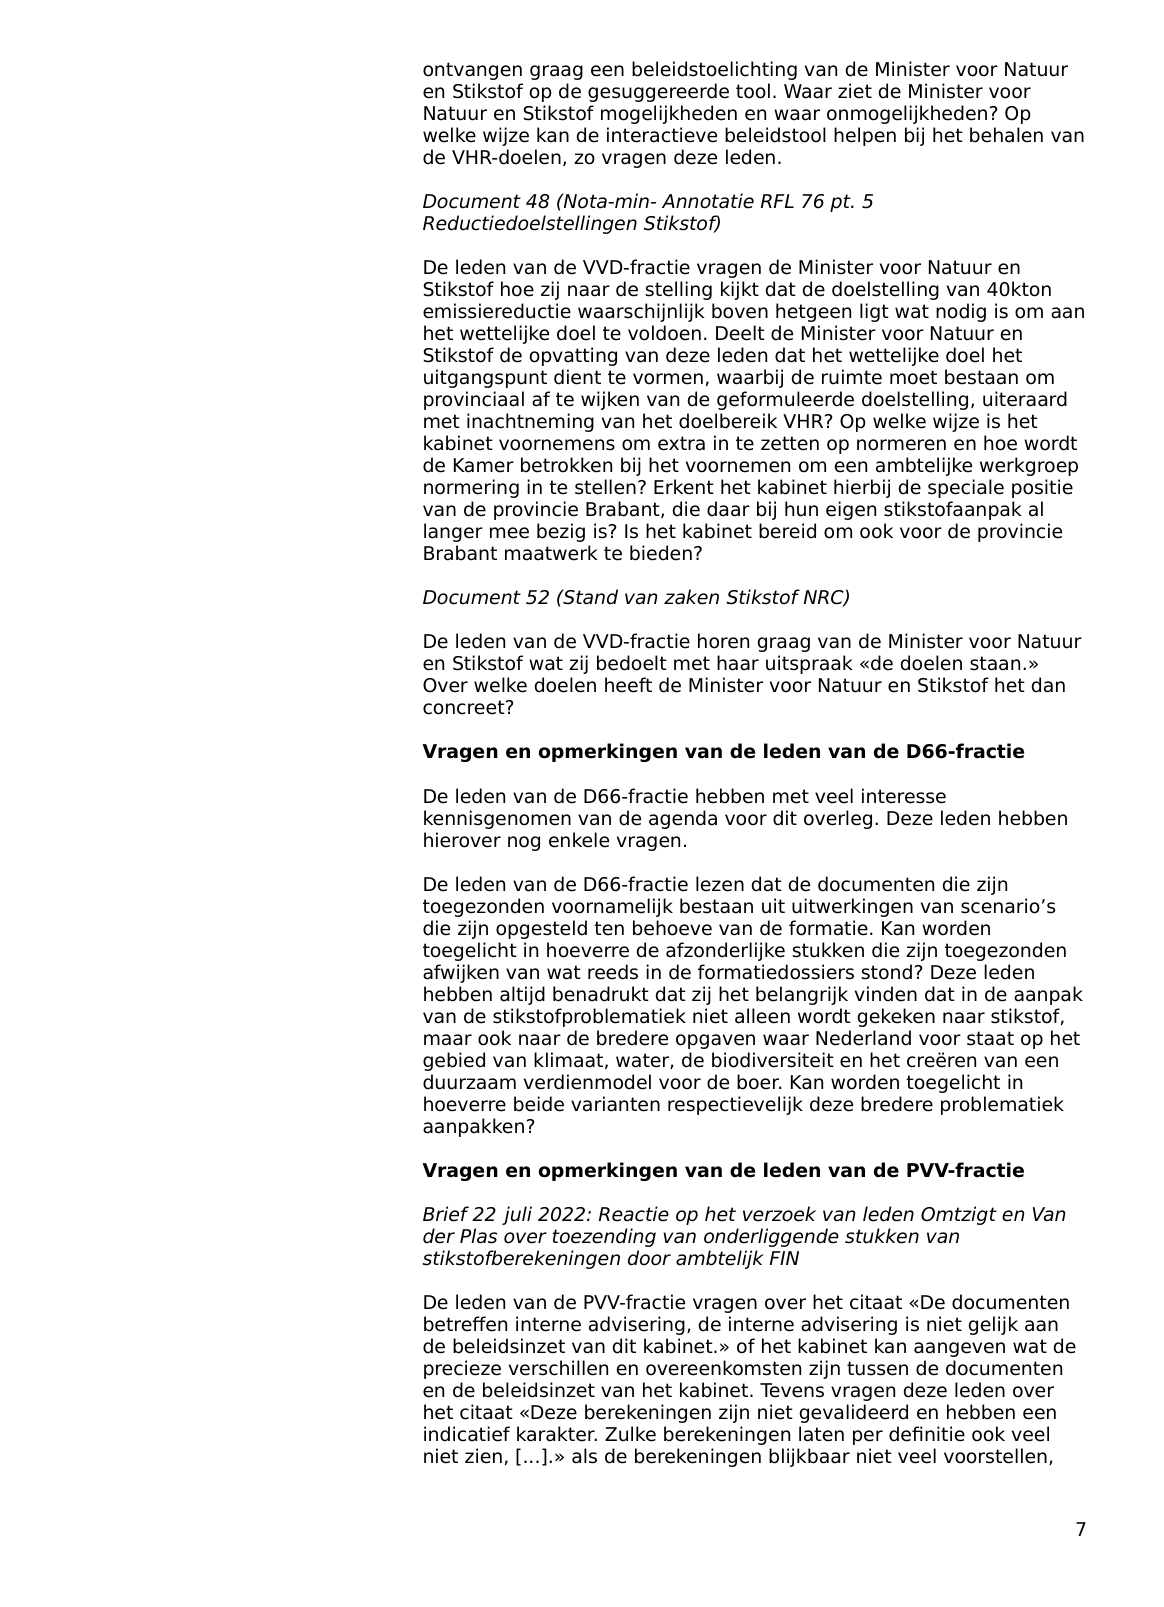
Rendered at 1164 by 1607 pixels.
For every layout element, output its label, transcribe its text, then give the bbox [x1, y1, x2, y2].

subtitle Vragen en opmerkingen van de leden van de D66-fractie [422, 741, 1087, 763]
text De leden van de VVD-fractie vragen de Minister voor Natuur en Stikstof hoe zij naar de stelling kijkt dat de doelstelling van 40kton emissiereductie waarschijnlijk boven hetgeen ligt wat nodig is om aan het wettelijke doel te voldoen. Deelt de Minister voor Natuur en Stikstof de opvatting van deze leden dat het wettelijke doel het uitgangspunt dient te vormen, waarbij de ruimte moet bestaan om provinciaal af te wijken van de geformuleerde doelstelling, uiteraard met inachtneming van het doelbereik VHR? Op welke wijze is het kabinet voornemens om extra in te zetten op normeren en hoe wordt de Kamer betrokken bij het voornemen om een ambtelijke werkgroep normering in te stellen? Erkent het kabinet hierbij de speciale positie van de provincie Brabant, die daar bij hun eigen stikstofaanpak al langer mee bezig is? Is het kabinet bereid om ook voor de provincie Brabant maatwerk te bieden? [422, 257, 1087, 565]
text De leden van de D66-fractie hebben met veel interesse kennisgenomen van de agenda voor dit overleg. Deze leden hebben hierover nog enkele vragen. [422, 786, 1087, 852]
text De leden van de VVD-fractie horen graag van de Minister voor Natuur en Stikstof wat zij bedoelt met haar uitspraak «de doelen staan.» Over welke doelen heeft de Minister voor Natuur en Stikstof het dan concreet? [422, 631, 1087, 719]
text De leden van de PVV-fractie vragen over het citaat «De documenten betreffen interne advisering, de interne advisering is niet gelijk aan de beleidsinzet van dit kabinet.» of het kabinet kan aangeven wat de precieze verschillen en overeenkomsten zijn tussen de documenten en de beleidsinzet van het kabinet. Tevens vragen deze leden over het citaat «Deze berekeningen zijn niet gevalideerd en hebben een indicatief karakter. Zulke berekeningen laten per definitie ook veel niet zien, [...].» als de berekeningen blijkbaar niet veel voorstellen, [422, 1292, 1087, 1468]
subtitle Vragen en opmerkingen van de leden van de PVV-fractie [422, 1160, 1087, 1182]
subtitle Document 48 (Nota-min- Annotatie RFL 76 pt. 5 Reductiedoelstellingen Stikstof) [422, 191, 1087, 235]
subtitle Document 52 (Stand van zaken Stikstof NRC) [422, 587, 1087, 609]
text ontvangen graag een beleidstoelichting van de Minister voor Natuur en Stikstof op de gesuggereerde tool. Waar ziet de Minister voor Natuur en Stikstof mogelijkheden en waar onmogelijkheden? Op welke wijze kan de interactieve beleidstool helpen bij het behalen van de VHR-doelen, zo vragen deze leden. [422, 59, 1087, 169]
text De leden van de D66-fractie lezen dat de documenten die zijn toegezonden voornamelijk bestaan uit uitwerkingen van scenario’s die zijn opgesteld ten behoeve van de formatie. Kan worden toegelicht in hoeverre de afzonderlijke stukken die zijn toegezonden afwijken van wat reeds in de formatiedossiers stond? Deze leden hebben altijd benadrukt dat zij het belangrijk vinden dat in de aanpak van de stikstofproblematiek niet alleen wordt gekeken naar stikstof, maar ook naar de bredere opgaven waar Nederland voor staat op het gebied van klimaat, water, de biodiversiteit en het creëren van een duurzaam verdienmodel voor de boer. Kan worden toegelicht in hoeverre beide varianten respectievelijk deze bredere problematiek aanpakken? [422, 874, 1087, 1137]
subtitle Brief 22 juli 2022: Reactie op het verzoek van leden Omtzigt en Van der Plas over toezending van onderliggende stukken van stikstofberekeningen door ambtelijk FIN [422, 1204, 1087, 1270]
